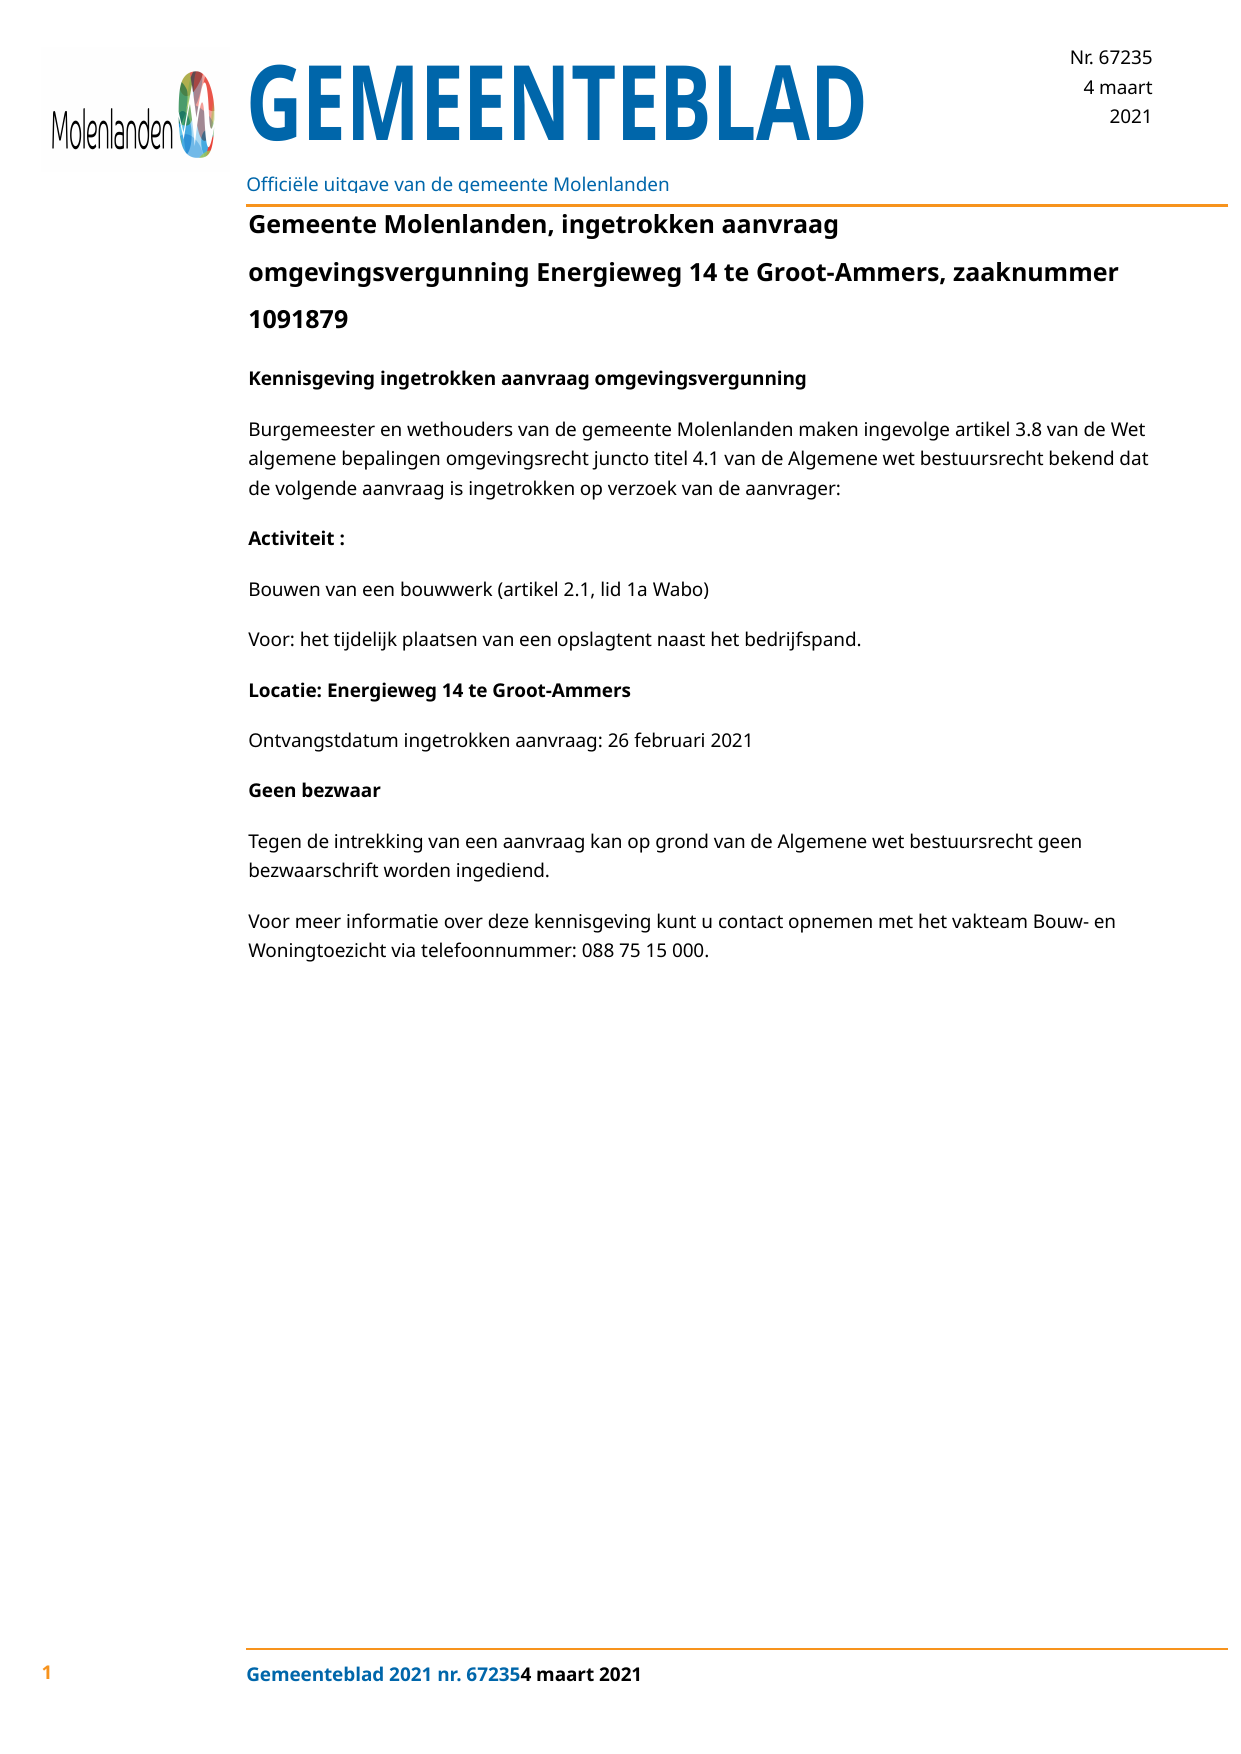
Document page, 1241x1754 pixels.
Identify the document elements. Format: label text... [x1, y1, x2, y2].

text Voor meer informatie over deze kennisgeving kunt u contact opnemen met het vakteam Bouw- en Woningtoezicht via telefoonnummer: 088 75 15 000. [248, 908, 1152, 963]
text Kennisgeving ingetrokken aanvraag omgevingsvergunning [248, 366, 1152, 391]
text Activiteit : [248, 526, 1152, 551]
text Ontvangstdatum ingetrokken aanvraag: 26 februari 2021 [248, 727, 1152, 753]
text Tegen de intrekking van een aanvraag kan op grond van de Algemene wet bestuursrecht geen bezwaarschrift worden ingediend. [248, 828, 1152, 883]
picture [41, 47, 231, 172]
text Voor: het tijdelijk plaatsen van een opslagtent naast het bedrijfspand. [248, 626, 1152, 652]
text Gemeente Molenlanden, ingetrokken aanvraag omgevingsvergunning Energieweg 14 te Groot-Ammers, zaaknummer 1091879 [248, 207, 1152, 336]
text Locatie: Energieweg 14 te Groot-Ammers [248, 677, 1152, 702]
text Burgemeester en wethouders van de gemeente Molenlanden maken ingevolge artikel 3.8 van de Wet algemene bepalingen omgevingsrecht juncto titel 4.1 van de Algemene wet bestuursrecht bekend dat de volgende aanvraag is ingetrokken op verzoek van de aanvrager: [248, 416, 1152, 501]
text Bouwen van een bouwwerk (artikel 2.1, lid 1a Wabo) [248, 576, 1152, 602]
text Geen bezwaar [248, 778, 1152, 803]
